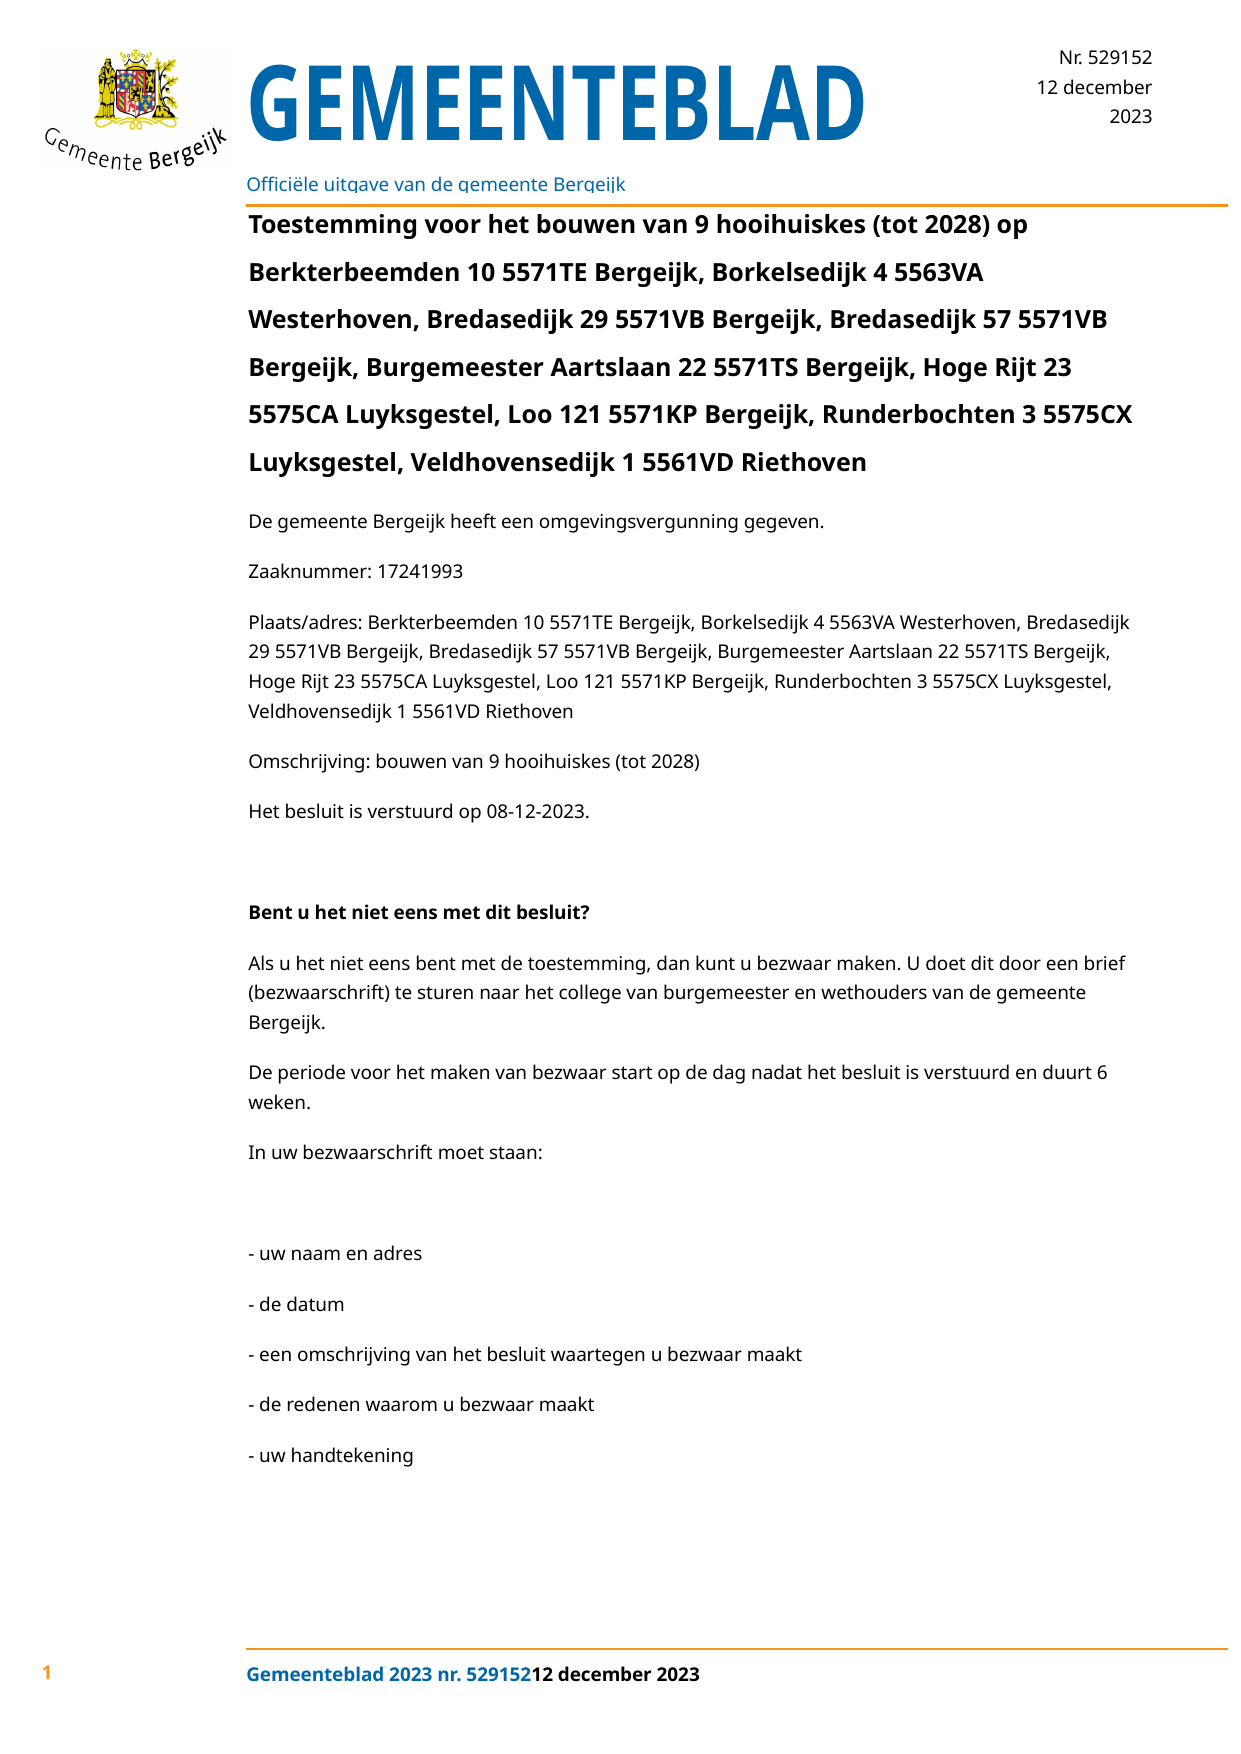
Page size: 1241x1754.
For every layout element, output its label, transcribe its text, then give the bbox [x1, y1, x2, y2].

text - een omschrijving van het besluit waartegen u bezwaar maakt [248, 1341, 1152, 1367]
text In uw bezwaarschrift moet staan: [248, 1139, 1152, 1165]
text De gemeente Bergeijk heeft een omgevingsvergunning gegeven. [248, 508, 1152, 534]
text De periode voor het maken van bezwaar start op de dag nadat het besluit is verstuurd en duurt 6 weken. [248, 1059, 1152, 1115]
text - de redenen waarom u bezwaar maakt [248, 1392, 1152, 1417]
text Het besluit is verstuurd op 08-12-2023. [248, 799, 1152, 824]
text - de datum [248, 1291, 1152, 1317]
text Als u het niet eens bent met de toestemming, dan kunt u bezwaar maken. U doet dit door een brief (bezwaarschrift) te sturen naar het college van burgemeester en wethouders van de gemeente Bergeijk. [248, 950, 1152, 1035]
text Toestemming voor het bouwen van 9 hooihuiskes (tot 2028) op Berkterbeemden 10 5571TE Bergeijk, Borkelsedijk 4 5563VA Westerhoven, Bredasedijk 29 5571VB Bergeijk, Bredasedijk 57 5571VB Bergeijk, Burgemeester Aartslaan 22 5571TS Bergeijk, Hoge Rijt 23 5575CA Luyksgestel, Loo 121 5571KP Bergeijk, Runderbochten 3 5575CX Luyksgestel, Veldhovensedijk 1 5561VD Riethoven [248, 207, 1152, 479]
text - uw handtekening [248, 1442, 1152, 1468]
picture [41, 47, 231, 172]
text - uw naam en adres [248, 1240, 1152, 1266]
text Zaaknummer: 17241993 [248, 559, 1152, 584]
text Plaats/adres: Berkterbeemden 10 5571TE Bergeijk, Borkelsedijk 4 5563VA Westerhoven, Bredasedijk 29 5571VB Bergeijk, Bredasedijk 57 5571VB Bergeijk, Burgemeester Aartslaan 22 5571TS Bergeijk, Hoge Rijt 23 5575CA Luyksgestel, Loo 121 5571KP Bergeijk, Runderbochten 3 5575CX Luyksgestel, Veldhovensedijk 1 5561VD Riethoven [248, 609, 1152, 724]
text Bent u het niet eens met dit besluit? [248, 899, 1152, 925]
text Omschrijving: bouwen van 9 hooihuiskes (tot 2028) [248, 748, 1152, 774]
